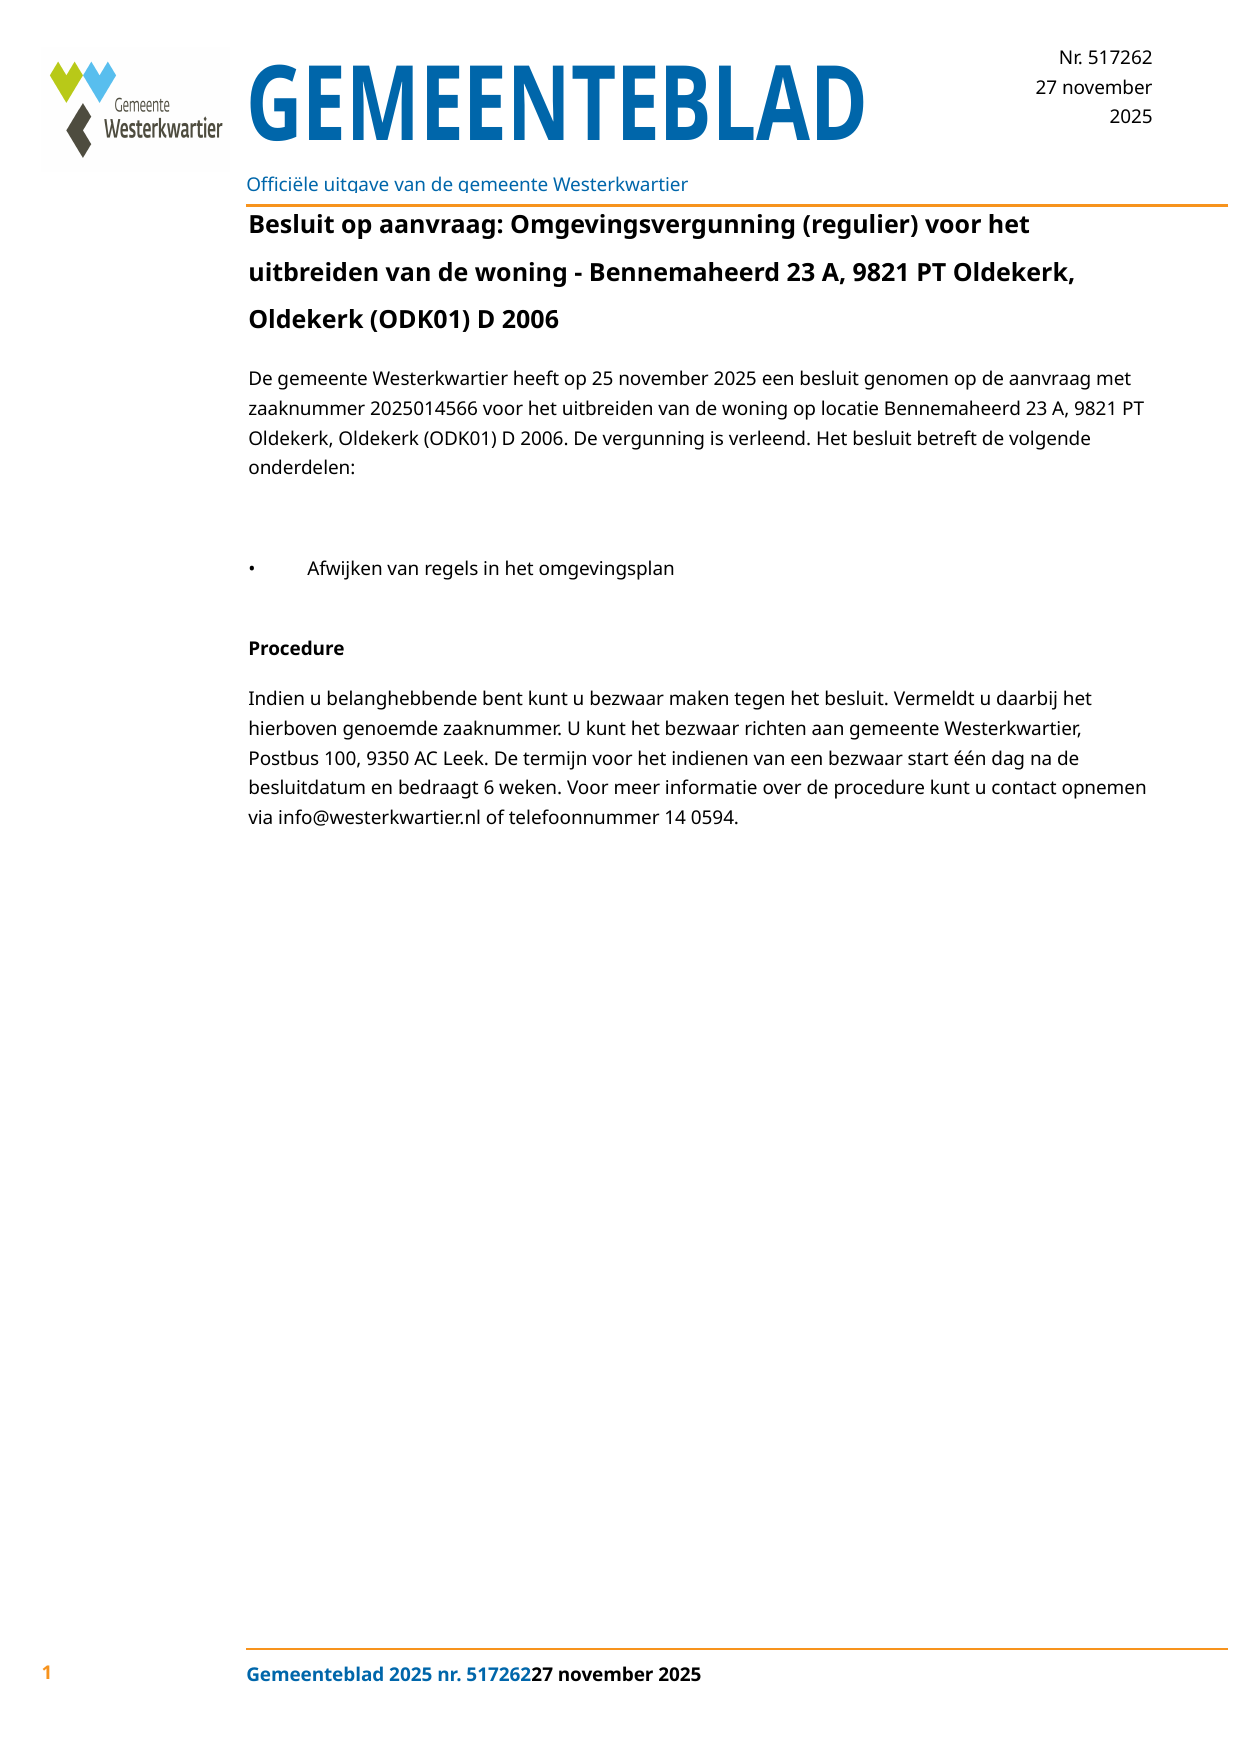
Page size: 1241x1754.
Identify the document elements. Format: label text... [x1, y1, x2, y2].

picture [41, 47, 231, 172]
list Afwijken van regels in het omgevingsplan [248, 555, 1152, 581]
text Besluit op aanvraag: Omgevingsvergunning (regulier) voor het uitbreiden van de woning - Bennemaheerd 23 A, 9821 PT Oldekerk, Oldekerk (ODK01) D 2006 [248, 207, 1152, 336]
text Procedure [248, 635, 1152, 661]
text Indien u belanghebbende bent kunt u bezwaar maken tegen het besluit. Vermeldt u daarbij het hierboven genoemde zaaknummer. U kunt het bezwaar richten aan gemeente Westerkwartier, Postbus 100, 9350 AC Leek. De termijn voor het indienen van een bezwaar start één dag na de besluitdatum en bedraagt 6 weken. Voor meer informatie over de procedure kunt u contact opnemen via info@westerkwartier.nl of telefoonnummer 14 0594. [248, 686, 1152, 829]
text De gemeente Westerkwartier heeft op 25 november 2025 een besluit genomen op de aanvraag met zaaknummer 2025014566 voor het uitbreiden van de woning op locatie Bennemaheerd 23 A, 9821 PT Oldekerk, Oldekerk (ODK01) D 2006. De vergunning is verleend. Het besluit betreft de volgende onderdelen: [248, 366, 1152, 480]
